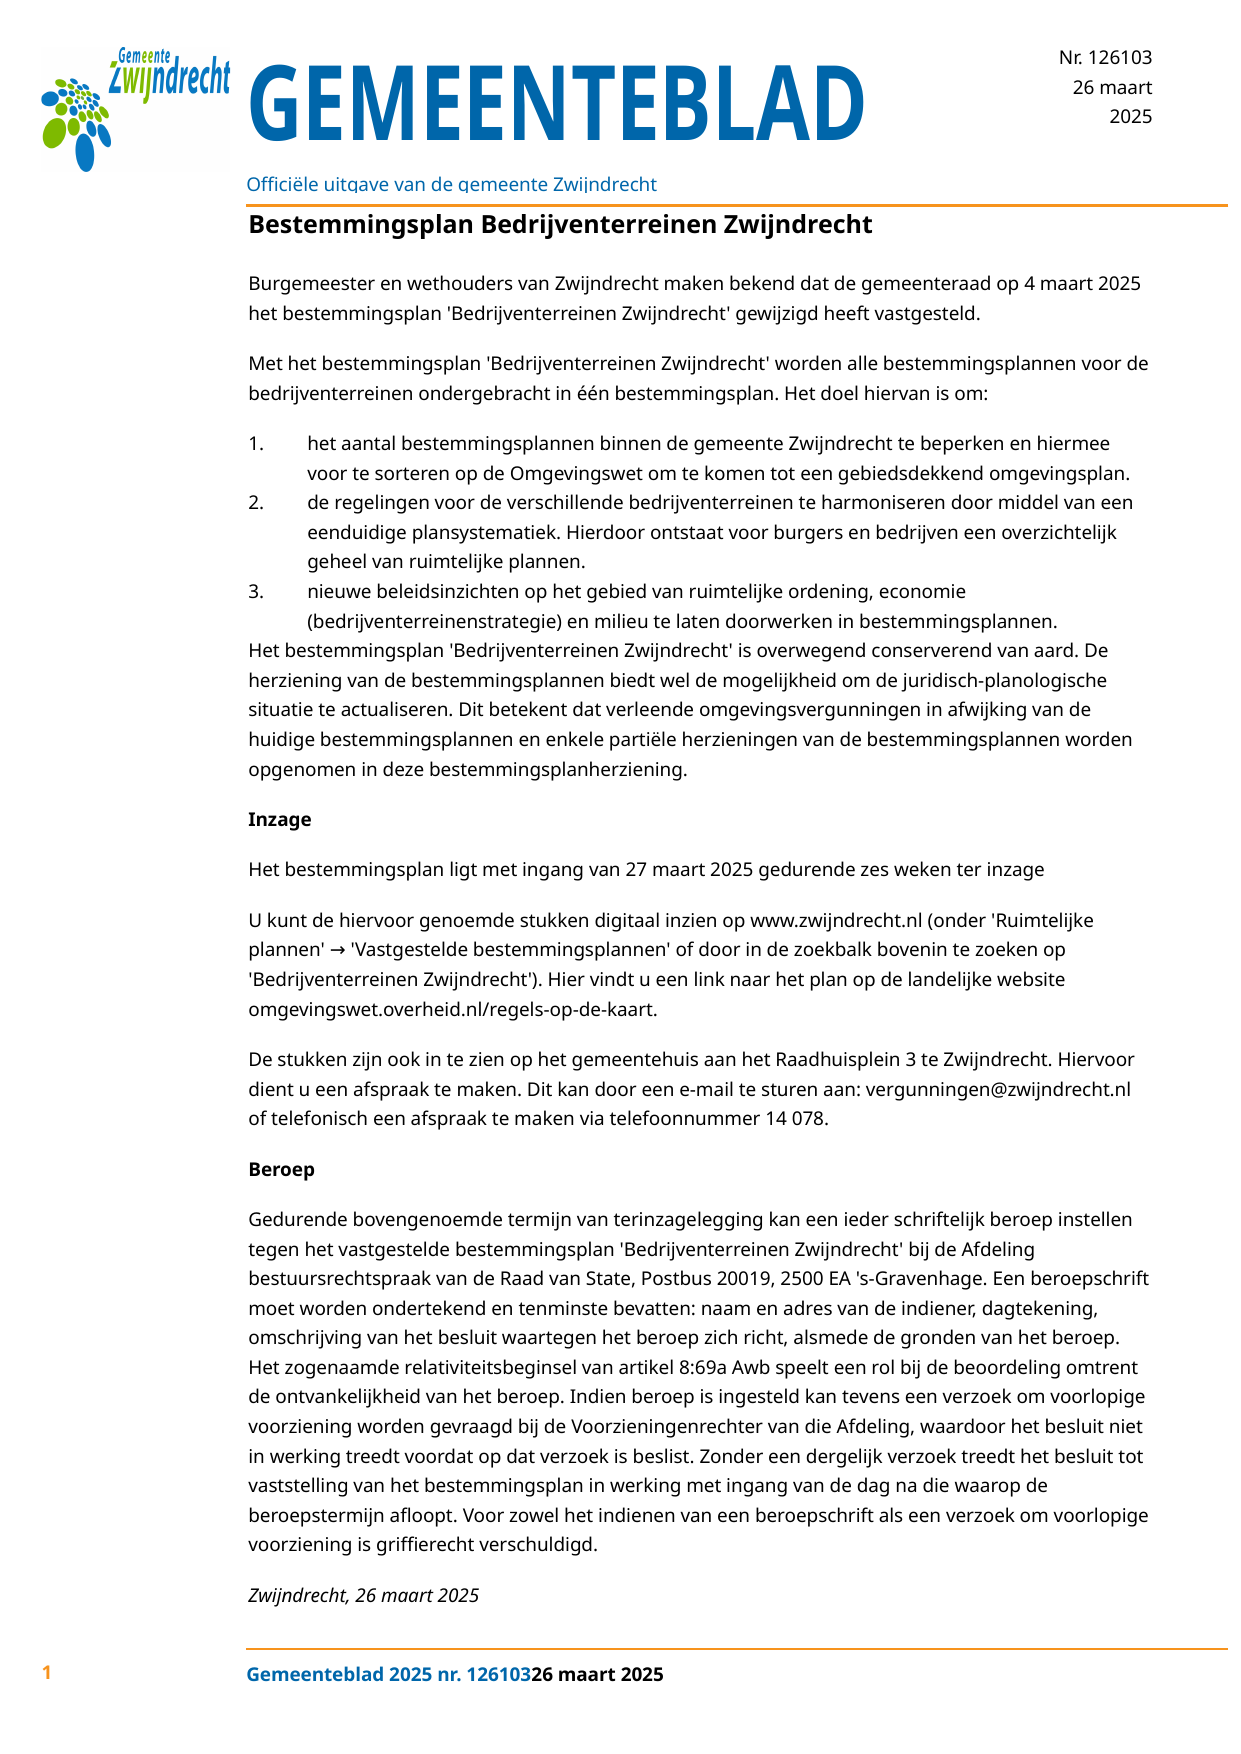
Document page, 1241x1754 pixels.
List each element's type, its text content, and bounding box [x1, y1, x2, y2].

list nieuwe beleidsinzichten op het gebied van ruimtelijke ordening, economie (bedrijventerreinenstrategie) en milieu te laten doorwerken in bestemmingsplannen. [248, 578, 1152, 633]
text Het bestemmingsplan 'Bedrijventerreinen Zwijndrecht' is overwegend conserverend van aard. De herziening van de bestemmingsplannen biedt wel de mogelijkheid om de juridisch-planologische situatie te actualiseren. Dit betekent dat verleende omgevingsvergunningen in afwijking van de huidige bestemmingsplannen en enkele partiële herzieningen van de bestemmingsplannen worden opgenomen in deze bestemmingsplanherziening. [248, 637, 1152, 781]
text Bestemmingsplan Bedrijventerreinen Zwijndrecht [248, 207, 1152, 241]
text Gedurende bovengenoemde termijn van terinzagelegging kan een ieder schriftelijk beroep instellen tegen het vastgestelde bestemmingsplan 'Bedrijventerreinen Zwijndrecht' bij de Afdeling bestuursrechtspraak van de Raad van State, Postbus 20019, 2500 EA 's-Gravenhage. Een beroepschrift moet worden ondertekend en tenminste bevatten: naam en adres van de indiener, dagtekening, omschrijving van het besluit waartegen het beroep zich richt, alsmede de gronden van het beroep. Het zogenaamde relativiteitsbeginsel van artikel 8:69a Awb speelt een rol bij de beoordeling omtrent de ontvankelijkheid van het beroep. Indien beroep is ingesteld kan tevens een verzoek om voorlopige voorziening worden gevraagd bij de Voorzieningenrechter van die Afdeling, waardoor het besluit niet in werking treedt voordat op dat verzoek is beslist. Zonder een dergelijk verzoek treedt het besluit tot vaststelling van het bestemmingsplan in werking met ingang van de dag na die waarop de beroepstermijn afloopt. Voor zowel het indienen van een beroepschrift als een verzoek om voorlopige voorziening is griffierecht verschuldigd. [248, 1206, 1152, 1557]
text Burgemeester en wethouders van Zwijndrecht maken bekend dat de gemeenteraad op 4 maart 2025 het bestemmingsplan 'Bedrijventerreinen Zwijndrecht' gewijzigd heeft vastgesteld. [248, 270, 1152, 326]
list het aantal bestemmingsplannen binnen de gemeente Zwijndrecht te beperken en hiermee voor te sorteren op de Omgevingswet om te komen tot een gebiedsdekkend omgevingsplan. [248, 430, 1152, 486]
picture [41, 47, 231, 172]
text Het bestemmingsplan ligt met ingang van 27 maart 2025 gedurende zes weken ter inzage [248, 857, 1152, 882]
text Beroep [248, 1156, 1152, 1181]
text De stukken zijn ook in te zien op het gemeentehuis aan het Raadhuisplein 3 te Zwijndrecht. Hiervoor dient u een afspraak te maken. Dit kan door een e-mail te sturen aan: vergunningen@zwijndrecht.nl of telefonisch een afspraak te maken via telefoonnummer 14 078. [248, 1046, 1152, 1131]
text U kunt de hiervoor genoemde stukken digitaal inzien op www.zwijndrecht.nl (onder 'Ruimtelijke plannen' → 'Vastgestelde bestemmingsplannen' of door in de zoekbalk bovenin te zoeken op 'Bedrijventerreinen Zwijndrecht'). Hier vindt u een link naar het plan op de landelijke website omgevingswet.overheid.nl/regels-op-de-kaart. [248, 907, 1152, 1021]
text Inzage [248, 806, 1152, 832]
text Zwijndrecht, 26 maart 2025 [248, 1582, 1152, 1608]
text Met het bestemmingsplan 'Bedrijventerreinen Zwijndrecht' worden alle bestemmingsplannen voor de bedrijventerreinen ondergebracht in één bestemmingsplan. Het doel hiervan is om: [248, 350, 1152, 406]
list de regelingen voor de verschillende bedrijventerreinen te harmoniseren door middel van een eenduidige plansystematiek. Hierdoor ontstaat voor burgers en bedrijven een overzichtelijk geheel van ruimtelijke plannen. [248, 489, 1152, 574]
